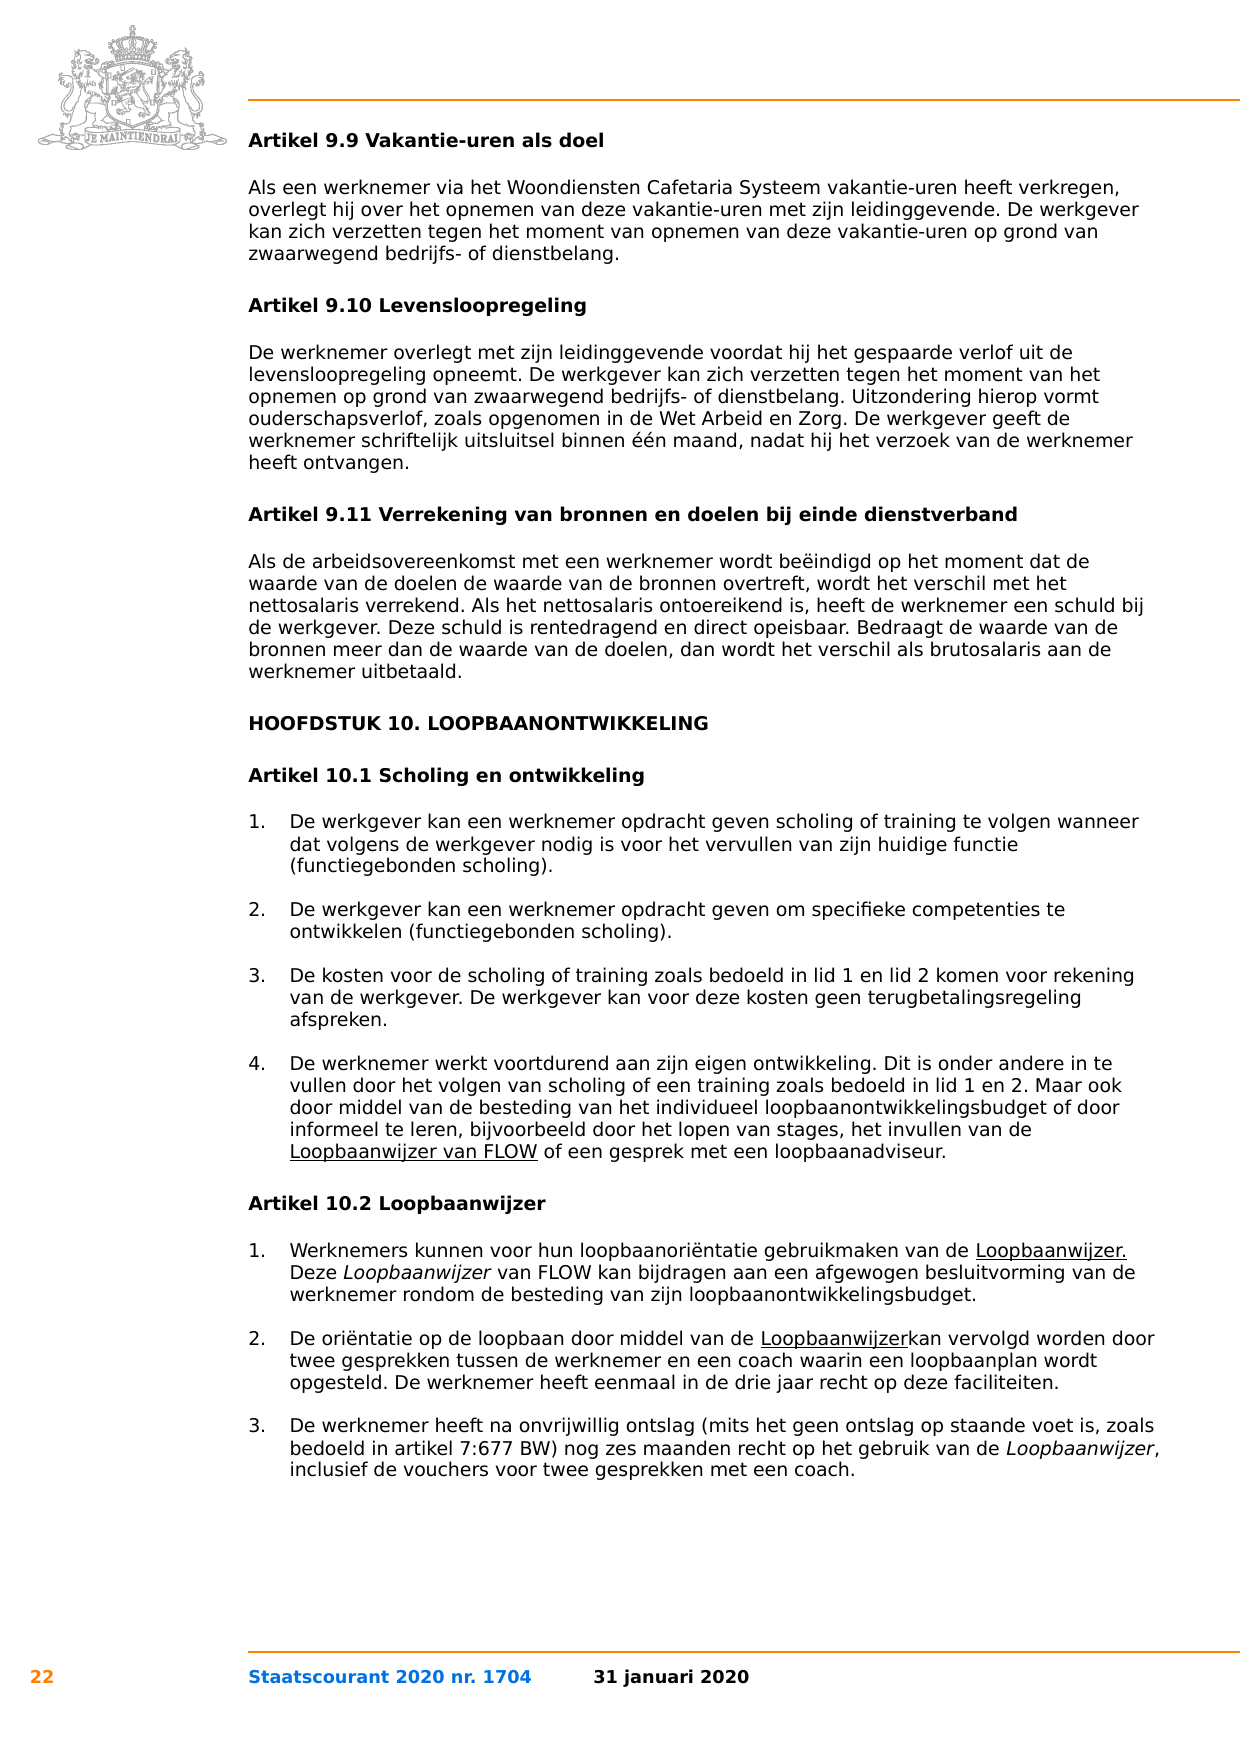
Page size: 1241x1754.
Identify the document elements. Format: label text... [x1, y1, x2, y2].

text De werknemer overlegt met zijn leidinggevende voordat hij het gespaarde verlof uit de levensloopregeling opneemt. De werkgever kan zich verzetten tegen het moment van het opnemen op grond van zwaarwegend bedrijfs- of dienstbelang. Uitzondering hierop vormt ouderschapsverlof, zoals opgenomen in de Wet Arbeid en Zorg. De werkgever geeft de werknemer schriftelijk uitsluitsel binnen één maand, nadat hij het verzoek van de werknemer heeft ontvangen. [248, 342, 1163, 474]
subtitle Artikel 9.10 Levensloopregeling [248, 295, 1163, 317]
text 4. De werknemer werkt voortdurend aan zijn eigen ontwikkeling. Dit is onder andere in te vullen door het volgen van scholing of een training zoals bedoeld in lid 1 en 2. Maar ook door middel van de besteding van het individueel loopbaanontwikkelingsbudget of door informeel te leren, bijvoorbeeld door het lopen van stages, het invullen van de Loopbaanwijzer van FLOW of een gesprek met een loopbaanadviseur. [248, 1053, 1163, 1163]
text Als een werknemer via het Woondiensten Cafetaria Systeem vakantie-uren heeft verkregen, overlegt hij over het opnemen van deze vakantie-uren met zijn leidinggevende. De werkgever kan zich verzetten tegen het moment van opnemen van deze vakantie-uren op grond van zwaarwegend bedrijfs- of dienstbelang. [248, 177, 1163, 265]
text 1. Werknemers kunnen voor hun loopbaanoriëntatie gebruikmaken van de Loopbaanwijzer. Deze Loopbaanwijzer van FLOW kan bijdragen aan een afgewogen besluitvorming van de werknemer rondom de besteding van zijn loopbaanontwikkelingsbudget. [248, 1240, 1163, 1306]
text 3. De kosten voor de scholing of training zoals bedoeld in lid 1 en lid 2 komen voor rekening van de werkgever. De werkgever kan voor deze kosten geen terugbetalingsregeling afspreken. [248, 965, 1163, 1031]
subtitle Artikel 9.11 Verrekening van bronnen en doelen bij einde dienstverband [248, 504, 1163, 526]
text 1. De werkgever kan een werknemer opdracht geven scholing of training te volgen wanneer dat volgens de werkgever nodig is voor het vervullen van zijn huidige functie (functiegebonden scholing). [248, 811, 1163, 877]
subtitle Artikel 10.1 Scholing en ontwikkeling [248, 764, 1163, 786]
picture [38, 25, 227, 150]
subtitle Artikel 10.2 Loopbaanwijzer [248, 1193, 1163, 1215]
text 2. De oriëntatie op de loopbaan door middel van de Loopbaanwijzerkan vervolgd worden door twee gesprekken tussen de werknemer en een coach waarin een loopbaanplan wordt opgesteld. De werknemer heeft eenmaal in de drie jaar recht op deze faciliteiten. [248, 1328, 1163, 1393]
subtitle HOOFDSTUK 10. LOOPBAANONTWIKKELING [248, 712, 1163, 734]
text 3. De werknemer heeft na onvrijwillig ontslag (mits het geen ontslag op staande voet is, zoals bedoeld in artikel 7:677 BW) nog zes maanden recht op het gebruik van de Loopbaanwijzer, inclusief de vouchers voor twee gesprekken met een coach. [248, 1415, 1163, 1481]
text Als de arbeidsovereenkomst met een werknemer wordt beëindigd op het moment dat de waarde van de doelen de waarde van de bronnen overtreft, wordt het verschil met het nettosalaris verrekend. Als het nettosalaris ontoereikend is, heeft de werknemer een schuld bij de werkgever. Deze schuld is rentedragend en direct opeisbaar. Bedraagt de waarde van de bronnen meer dan de waarde van de doelen, dan wordt het verschil als brutosalaris aan de werknemer uitbetaald. [248, 551, 1163, 682]
subtitle Artikel 9.9 Vakantie-uren als doel [248, 130, 1163, 152]
text 2. De werkgever kan een werknemer opdracht geven om specifieke competenties te ontwikkelen (functiegebonden scholing). [248, 899, 1163, 943]
